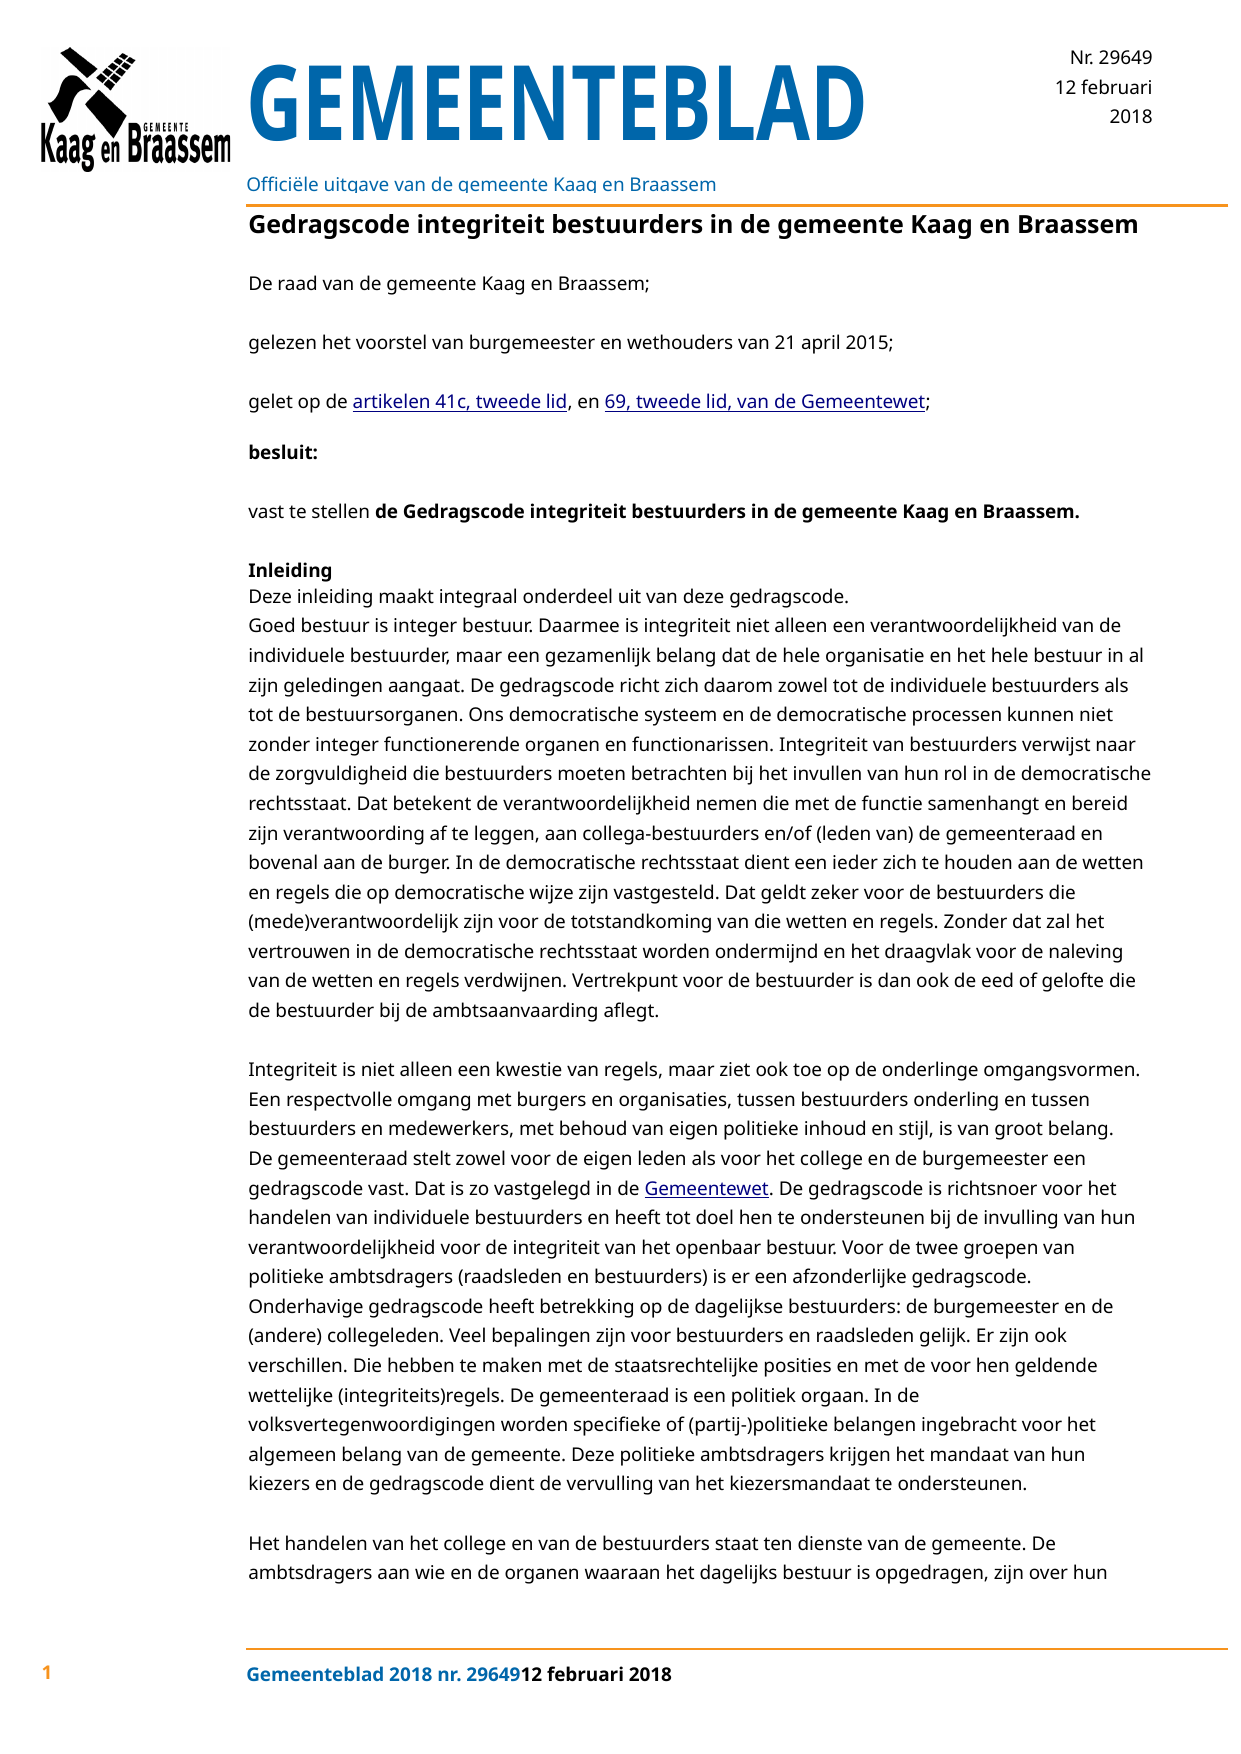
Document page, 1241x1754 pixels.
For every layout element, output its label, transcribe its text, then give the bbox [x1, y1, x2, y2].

text gelezen het voorstel van burgemeester en wethouders van 21 april 2015; [248, 329, 1152, 355]
text Het handelen van het college en van de bestuurders staat ten dienste van de gemeente. De ambtsdragers aan wie en de organen waaraan het dagelijks bestuur is opgedragen, zijn over hun [248, 1530, 1152, 1585]
picture [41, 47, 231, 172]
text Inleiding [248, 557, 1152, 583]
text Goed bestuur is integer bestuur. Daarmee is integriteit niet alleen een verantwoordelijkheid van de individuele bestuurder, maar een gezamenlijk belang dat de hele organisatie en het hele bestuur in al zijn geledingen aangaat. De gedragscode richt zich daarom zowel tot de individuele bestuurders als tot de bestuursorganen. Ons democratische systeem en de democratische processen kunnen niet zonder integer functionerende organen en functionarissen. Integriteit van bestuurders verwijst naar de zorgvuldigheid die bestuurders moeten betrachten bij het invullen van hun rol in de democratische rechtsstaat. Dat betekent de verantwoordelijkheid nemen die met de functie samenhangt en bereid zijn verantwoording af te leggen, aan collega-bestuurders en/of (leden van) de gemeenteraad en bovenal aan de burger. In de democratische rechtsstaat dient een ieder zich te houden aan de wetten en regels die op democratische wijze zijn vastgesteld. Dat geldt zeker voor de bestuurders die (mede)verantwoordelijk zijn voor de totstandkoming van die wetten en regels. Zonder dat zal het vertrouwen in de democratische rechtsstaat worden ondermijnd en het draagvlak voor de naleving van de wetten en regels verdwijnen. Vertrekpunt voor de bestuurder is dan ook de eed of gelofte die de bestuurder bij de ambtsaanvaarding aflegt. [248, 613, 1152, 1023]
text Gedragscode integriteit bestuurders in de gemeente Kaag en Braassem [248, 207, 1152, 241]
text Integriteit is niet alleen een kwestie van regels, maar ziet ook toe op de onderlinge omgangsvormen. Een respectvolle omgang met burgers en organisaties, tussen bestuurders onderling en tussen bestuurders en medewerkers, met behoud van eigen politieke inhoud en stijl, is van groot belang. [248, 1056, 1152, 1141]
text De raad van de gemeente Kaag en Braassem; [248, 270, 1152, 296]
text gelet op de artikelen 41c, tweede lid, en 69, tweede lid, van de Gemeentewet; [248, 389, 1152, 414]
text vast te stellen de Gedragscode integriteit bestuurders in de gemeente Kaag en Braassem. [248, 498, 1152, 524]
text besluit: [248, 439, 1152, 465]
text De gemeenteraad stelt zowel voor de eigen leden als voor het college en de burgemeester een gedragscode vast. Dat is zo vastgelegd in de Gemeentewet. De gedragscode is richtsnoer voor het handelen van individuele bestuurders en heeft tot doel hen te ondersteunen bij de invulling van hun verantwoordelijkheid voor de integriteit van het openbaar bestuur. Voor de twee groepen van politieke ambtsdragers (raadsleden en bestuurders) is er een afzonderlijke gedragscode. Onderhavige gedragscode heeft betrekking op de dagelijkse bestuurders: de burgemeester en de (andere) collegeleden. Veel bepalingen zijn voor bestuurders en raadsleden gelijk. Er zijn ook verschillen. Die hebben te maken met de staatsrechtelijke posities en met de voor hen geldende wettelijke (integriteits)regels. De gemeenteraad is een politiek orgaan. In de volksvertegenwoordigingen worden specifieke of (partij-)politieke belangen ingebracht voor het algemeen belang van de gemeente. Deze politieke ambtsdragers krijgen het mandaat van hun kiezers en de gedragscode dient de vervulling van het kiezersmandaat te ondersteunen. [248, 1145, 1152, 1496]
text Deze inleiding maakt integraal onderdeel uit van deze gedragscode. [248, 583, 1152, 609]
